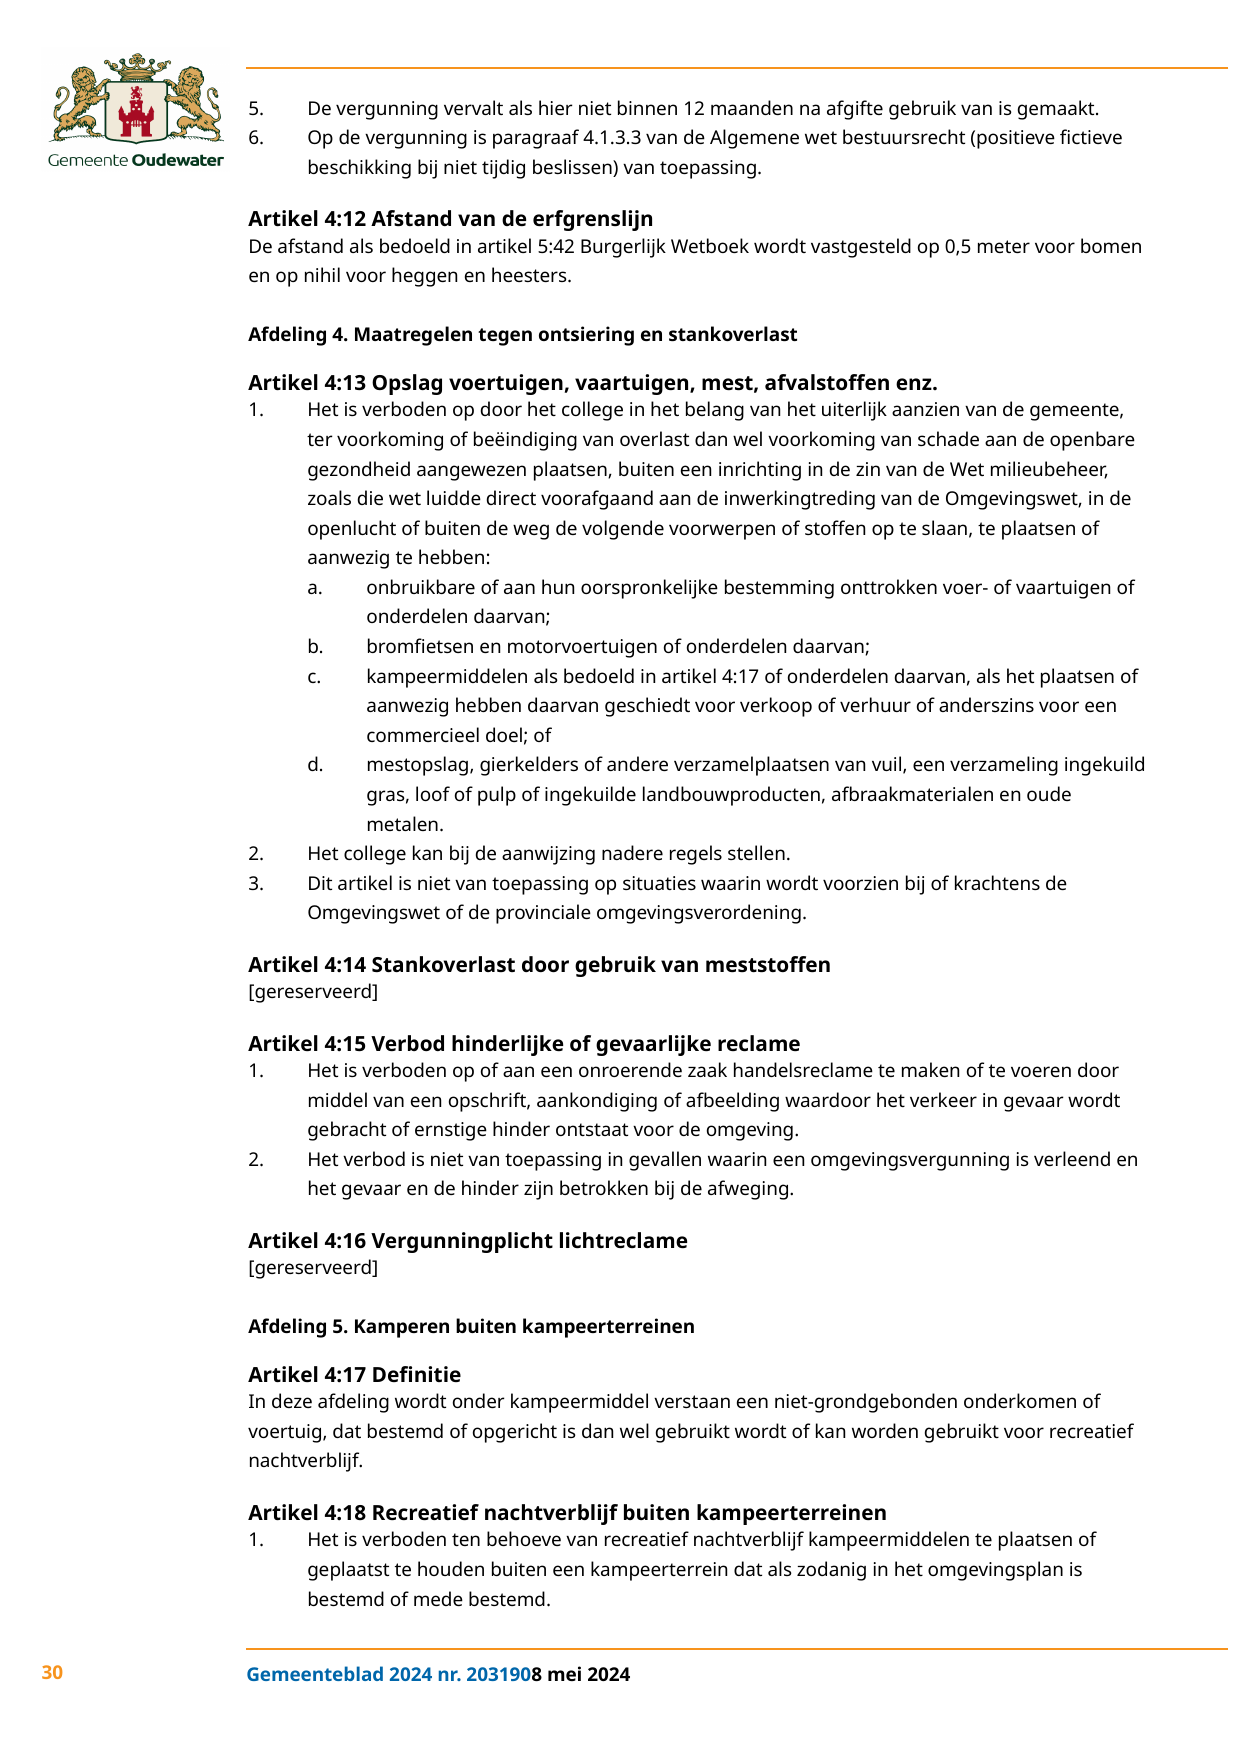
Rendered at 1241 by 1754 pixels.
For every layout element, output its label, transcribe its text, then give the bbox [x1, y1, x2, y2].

list De vergunning vervalt als hier niet binnen 12 maanden na afgifte gebruik van is gemaakt. [248, 95, 1152, 121]
list Op de vergunning is paragraaf 4.1.3.3 van de Algemene wet bestuursrecht (positieve fictieve beschikking bij niet tijdig beslissen) van toepassing. [248, 124, 1152, 180]
text Artikel 4:16 Vergunningplicht lichtreclame [248, 1226, 1152, 1254]
text [gereserveerd] [248, 1254, 1152, 1280]
list kampeermiddelen als bedoeld in artikel 4:17 of onderdelen daarvan, als het plaatsen of aanwezig hebben daarvan geschiedt voor verkoop of verhuur of anderszins voor een commercieel doel; of [307, 663, 1152, 748]
list mestopslag, gierkelders of andere verzamelplaatsen van vuil, een verzameling ingekuild gras, loof of pulp of ingekuilde landbouwproducten, afbraakmaterialen en oude metalen. [307, 752, 1152, 836]
list onbruikbare of aan hun oorspronkelijke bestemming onttrokken voer- of vaartuigen of onderdelen daarvan; [307, 574, 1152, 629]
list Het is verboden ten behoeve van recreatief nachtverblijf kampeermiddelen te plaatsen of geplaatst te houden buiten een kampeerterrein dat als zodanig in het omgevingsplan is bestemd of mede bestemd. [248, 1527, 1152, 1611]
text Artikel 4:17 Definitie [248, 1360, 1152, 1388]
text Artikel 4:13 Opslag voertuigen, vaartuigen, mest, afvalstoffen enz. [248, 368, 1152, 397]
list bromfietsen en motorvoertuigen of onderdelen daarvan; [307, 633, 1152, 659]
text Artikel 4:15 Verbod hinderlijke of gevaarlijke reclame [248, 1029, 1152, 1057]
list Het is verboden op door het college in het belang van het uiterlijk aanzien van de gemeente, ter voorkoming of beëindiging van overlast dan wel voorkoming van schade aan de openbare gezondheid aangewezen plaatsen, buiten een inrichting in de zin van de Wet milieubeheer, zoals die wet luidde direct voorafgaand aan de inwerkingtreding van de Omgevingswet, in de openlucht of buiten de weg de volgende voorwerpen of stoffen op te slaan, te plaatsen of aanwezig te hebben: [248, 397, 1152, 570]
picture [41, 47, 231, 172]
list Het college kan bij de aanwijzing nadere regels stellen. [248, 840, 1152, 866]
list Dit artikel is niet van toepassing op situaties waarin wordt voorzien bij of krachtens de Omgevingswet of de provinciale omgevingsverordening. [248, 870, 1152, 925]
text Afdeling 5. Kamperen buiten kampeerterreinen [248, 1313, 1152, 1339]
text Artikel 4:14 Stankoverlast door gebruik van meststoffen [248, 950, 1152, 978]
list Het is verboden op of aan een onroerende zaak handelsreclame te maken of te voeren door middel van een opschrift, aankondiging of afbeelding waardoor het verkeer in gevaar wordt gebracht of ernstige hinder ontstaat voor de omgeving. [248, 1057, 1152, 1142]
text [gereserveerd] [248, 978, 1152, 1004]
text Artikel 4:18 Recreatief nachtverblijf buiten kampeerterreinen [248, 1498, 1152, 1527]
text De afstand als bedoeld in artikel 5:42 Burgerlijk Wetboek wordt vastgesteld op 0,5 meter voor bomen en op nihil voor heggen en heesters. [248, 233, 1152, 288]
text Afdeling 4. Maatregelen tegen ontsiering en stankoverlast [248, 322, 1152, 347]
text Artikel 4:12 Afstand van de erfgrenslijn [248, 204, 1152, 233]
list Het verbod is niet van toepassing in gevallen waarin een omgevingsvergunning is verleend en het gevaar en de hinder zijn betrokken bij de afweging. [248, 1146, 1152, 1201]
text In deze afdeling wordt onder kampeermiddel verstaan een niet-grondgebonden onderkomen of voertuig, dat bestemd of opgericht is dan wel gebruikt wordt of kan worden gebruikt voor recreatief nachtverblijf. [248, 1388, 1152, 1473]
